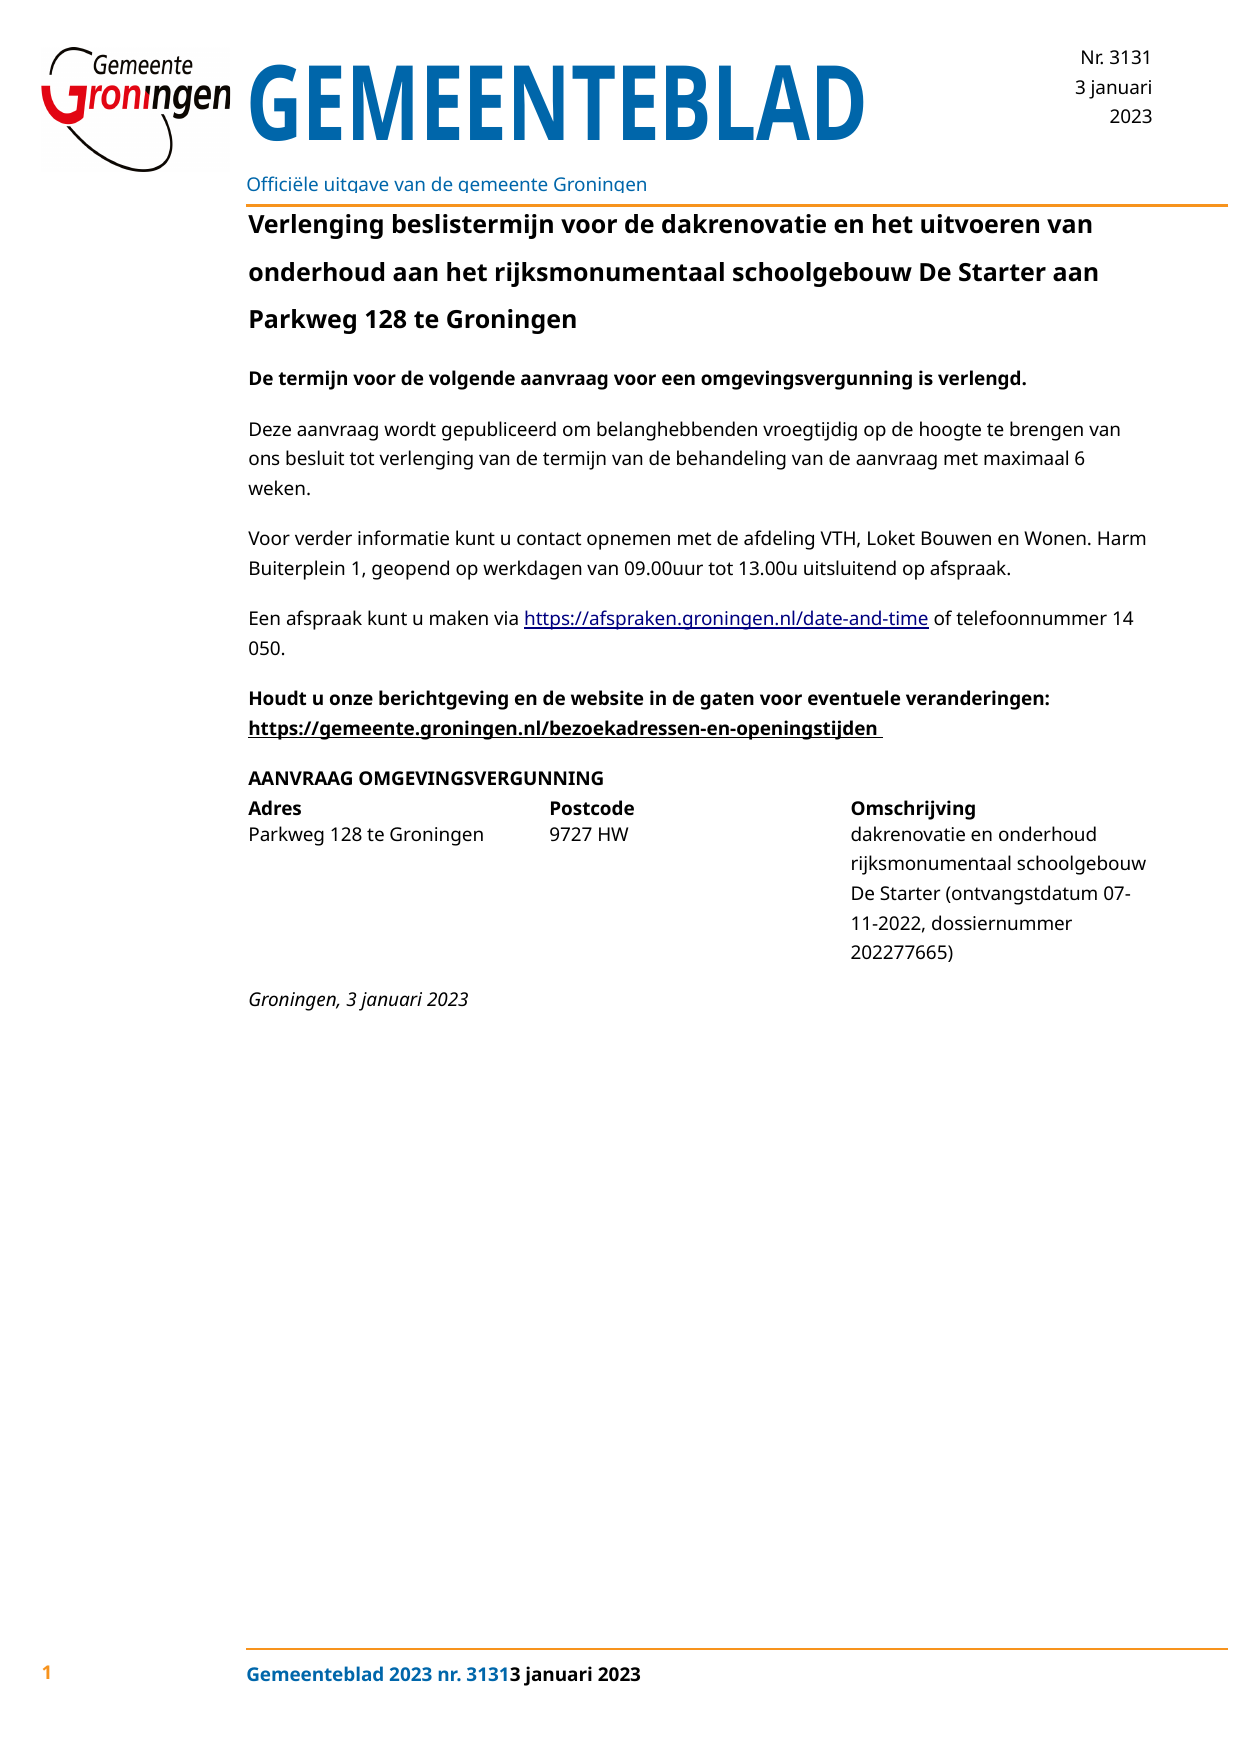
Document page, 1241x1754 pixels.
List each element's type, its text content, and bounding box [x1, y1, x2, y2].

text Verlenging beslistermijn voor de dakrenovatie en het uitvoeren van onderhoud aan het rijksmonumentaal schoolgebouw De Starter aan Parkweg 128 te Groningen [248, 207, 1152, 336]
table_header Omschrijving [850, 795, 1152, 821]
text Een afspraak kunt u maken via https://afspraken.groningen.nl/date-and-time of telefoonnummer 14 050. [248, 606, 1152, 661]
picture [41, 47, 231, 172]
table_cell dakrenovatie en onderhoud rijksmonumentaal schoolgebouw De Starter (ontvangstdatum 07-11-2022, dossiernummer 202277665) [850, 821, 1152, 965]
text Voor verder informatie kunt u contact opnemen met de afdeling VTH, Loket Bouwen en Wonen. Harm Buiterplein 1, geopend op werkdagen van 09.00uur tot 13.00u uitsluitend op afspraak. [248, 526, 1152, 581]
text Houdt u onze berichtgeving en de website in de gaten voor eventuele veranderingen: https://gemeente.groningen.nl/bezoekadressen-en-openingstijden [248, 686, 1152, 741]
table_header Postcode [549, 795, 850, 821]
table_cell Parkweg 128 te Groningen [248, 821, 549, 965]
table_cell 9727 HW [549, 821, 850, 965]
text AANVRAAG OMGEVINGSVERGUNNING [248, 766, 1152, 791]
text Deze aanvraag wordt gepubliceerd om belanghebbenden vroegtijdig op de hoogte te brengen van ons besluit tot verlenging van de termijn van de behandeling van de aanvraag met maximaal 6 weken. [248, 416, 1152, 501]
table_header Adres [248, 795, 549, 821]
text De termijn voor de volgende aanvraag voor een omgevingsvergunning is verlengd. [248, 366, 1152, 391]
text Groningen, 3 januari 2023 [248, 986, 1152, 1012]
